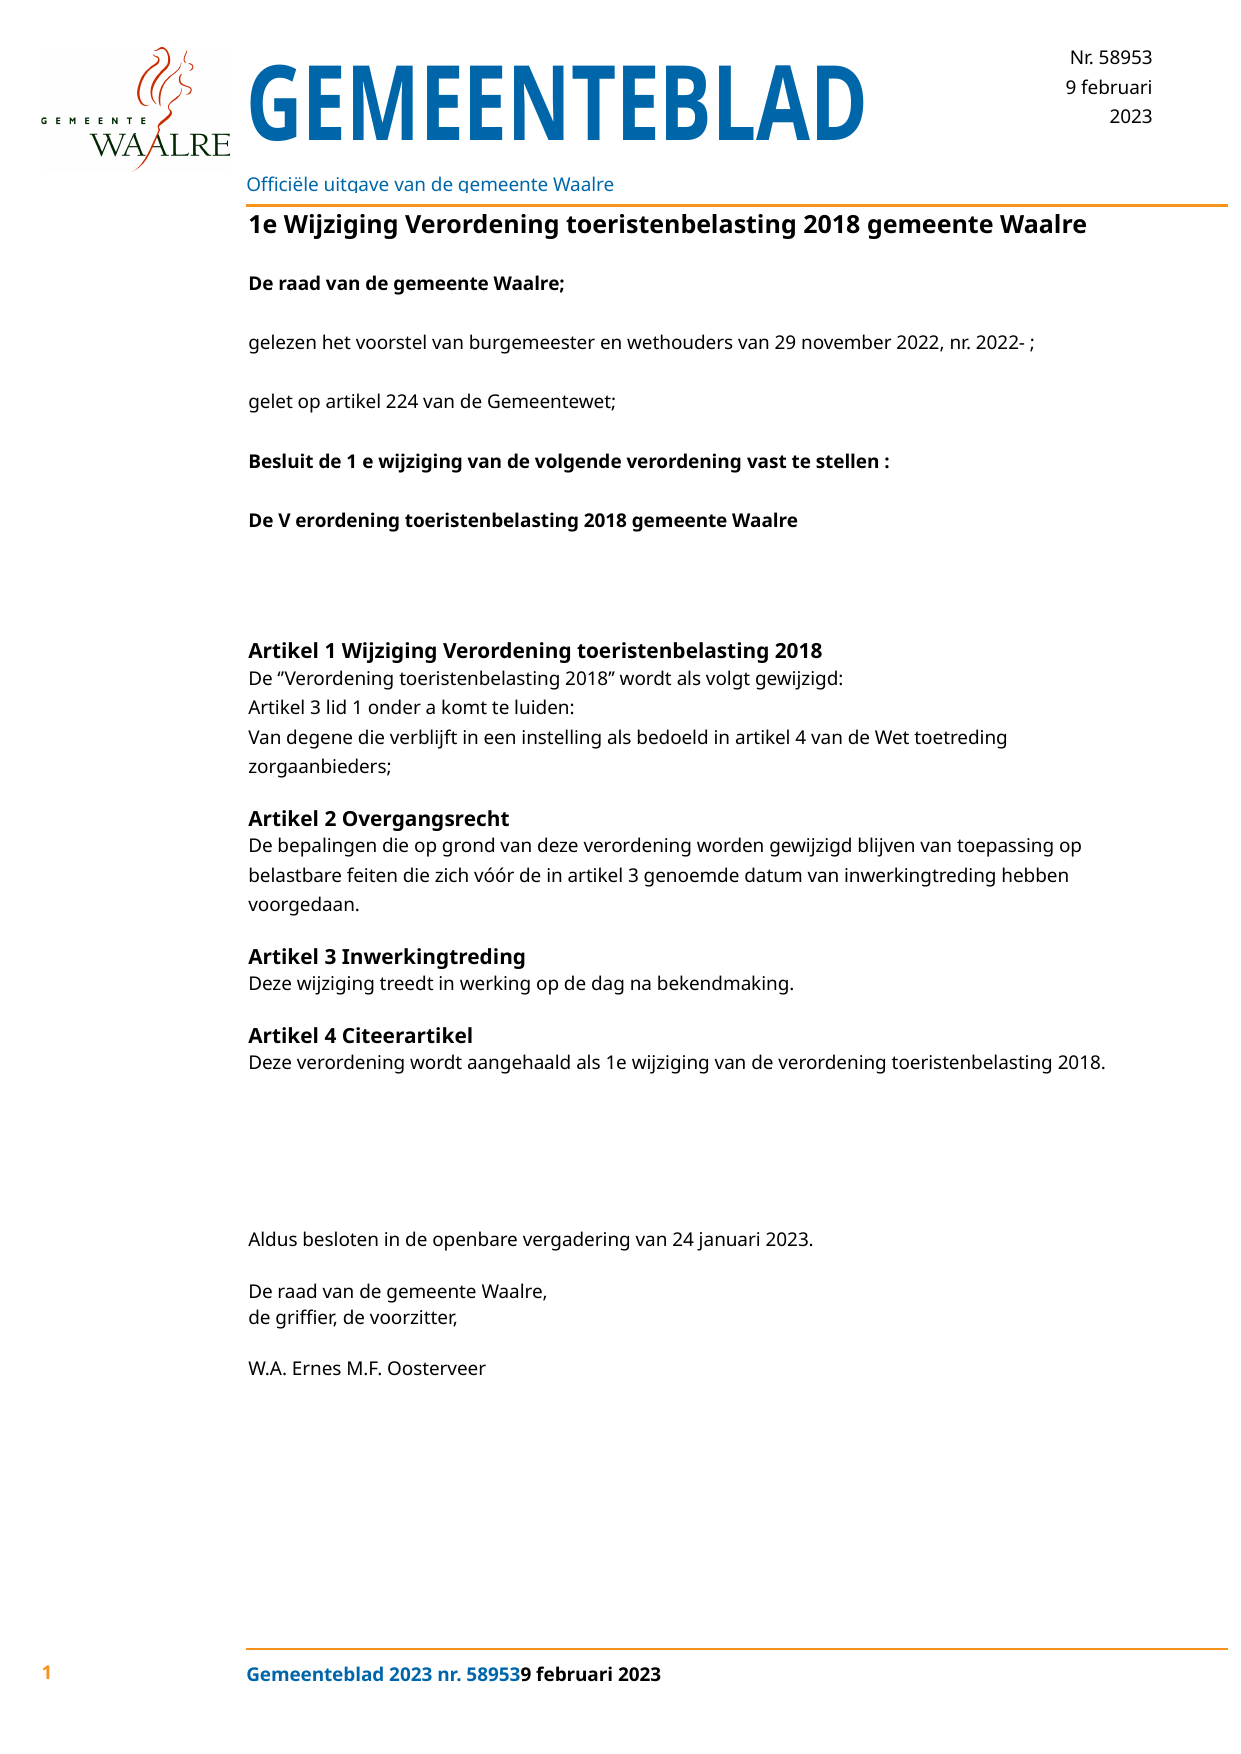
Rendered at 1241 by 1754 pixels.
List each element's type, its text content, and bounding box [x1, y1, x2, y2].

text De raad van de gemeente Waalre, [248, 1278, 1152, 1304]
text W.A. Ernes M.F. Oosterveer [248, 1355, 1152, 1381]
text Besluit de 1 e wijziging van de volgende verordening vast te stellen : [248, 448, 1152, 473]
text De raad van de gemeente Waalre; [248, 270, 1152, 296]
picture [41, 47, 231, 172]
text Artikel 3 lid 1 onder a komt te luiden: [248, 694, 1152, 720]
text de griffier, de voorzitter, [248, 1304, 1152, 1329]
text gelezen het voorstel van burgemeester en wethouders van 29 november 2022, nr. 2022- ; [248, 329, 1152, 355]
text De ‘’Verordening toeristenbelasting 2018’’ wordt als volgt gewijzigd: [248, 665, 1152, 690]
text Artikel 2 Overgangsrecht [248, 804, 1152, 832]
text Aldus besloten in de openbare vergadering van 24 januari 2023. [248, 1227, 1152, 1252]
text Deze verordening wordt aangehaald als 1e wijziging van de verordening toeristenbelasting 2018. [248, 1049, 1152, 1075]
text 1e Wijziging Verordening toeristenbelasting 2018 gemeente Waalre [248, 207, 1152, 241]
text De bepalingen die op grond van deze verordening worden gewijzigd blijven van toepassing op belastbare feiten die zich vóór de in artikel 3 genoemde datum van inwerkingtreding hebben voorgedaan. [248, 832, 1152, 917]
text Deze wijziging treedt in werking op de dag na bekendmaking. [248, 970, 1152, 996]
text De V erordening toeristenbelasting 2018 gemeente Waalre [248, 507, 1152, 533]
text Artikel 4 Citeerartikel [248, 1021, 1152, 1049]
text gelet op artikel 224 van de Gemeentewet; [248, 389, 1152, 414]
text Artikel 3 Inwerkingtreding [248, 942, 1152, 970]
text Artikel 1 Wijziging Verordening toeristenbelasting 2018 [248, 636, 1152, 665]
text Van degene die verblijft in een instelling als bedoeld in artikel 4 van de Wet toetreding zorgaanbieders; [248, 724, 1152, 779]
